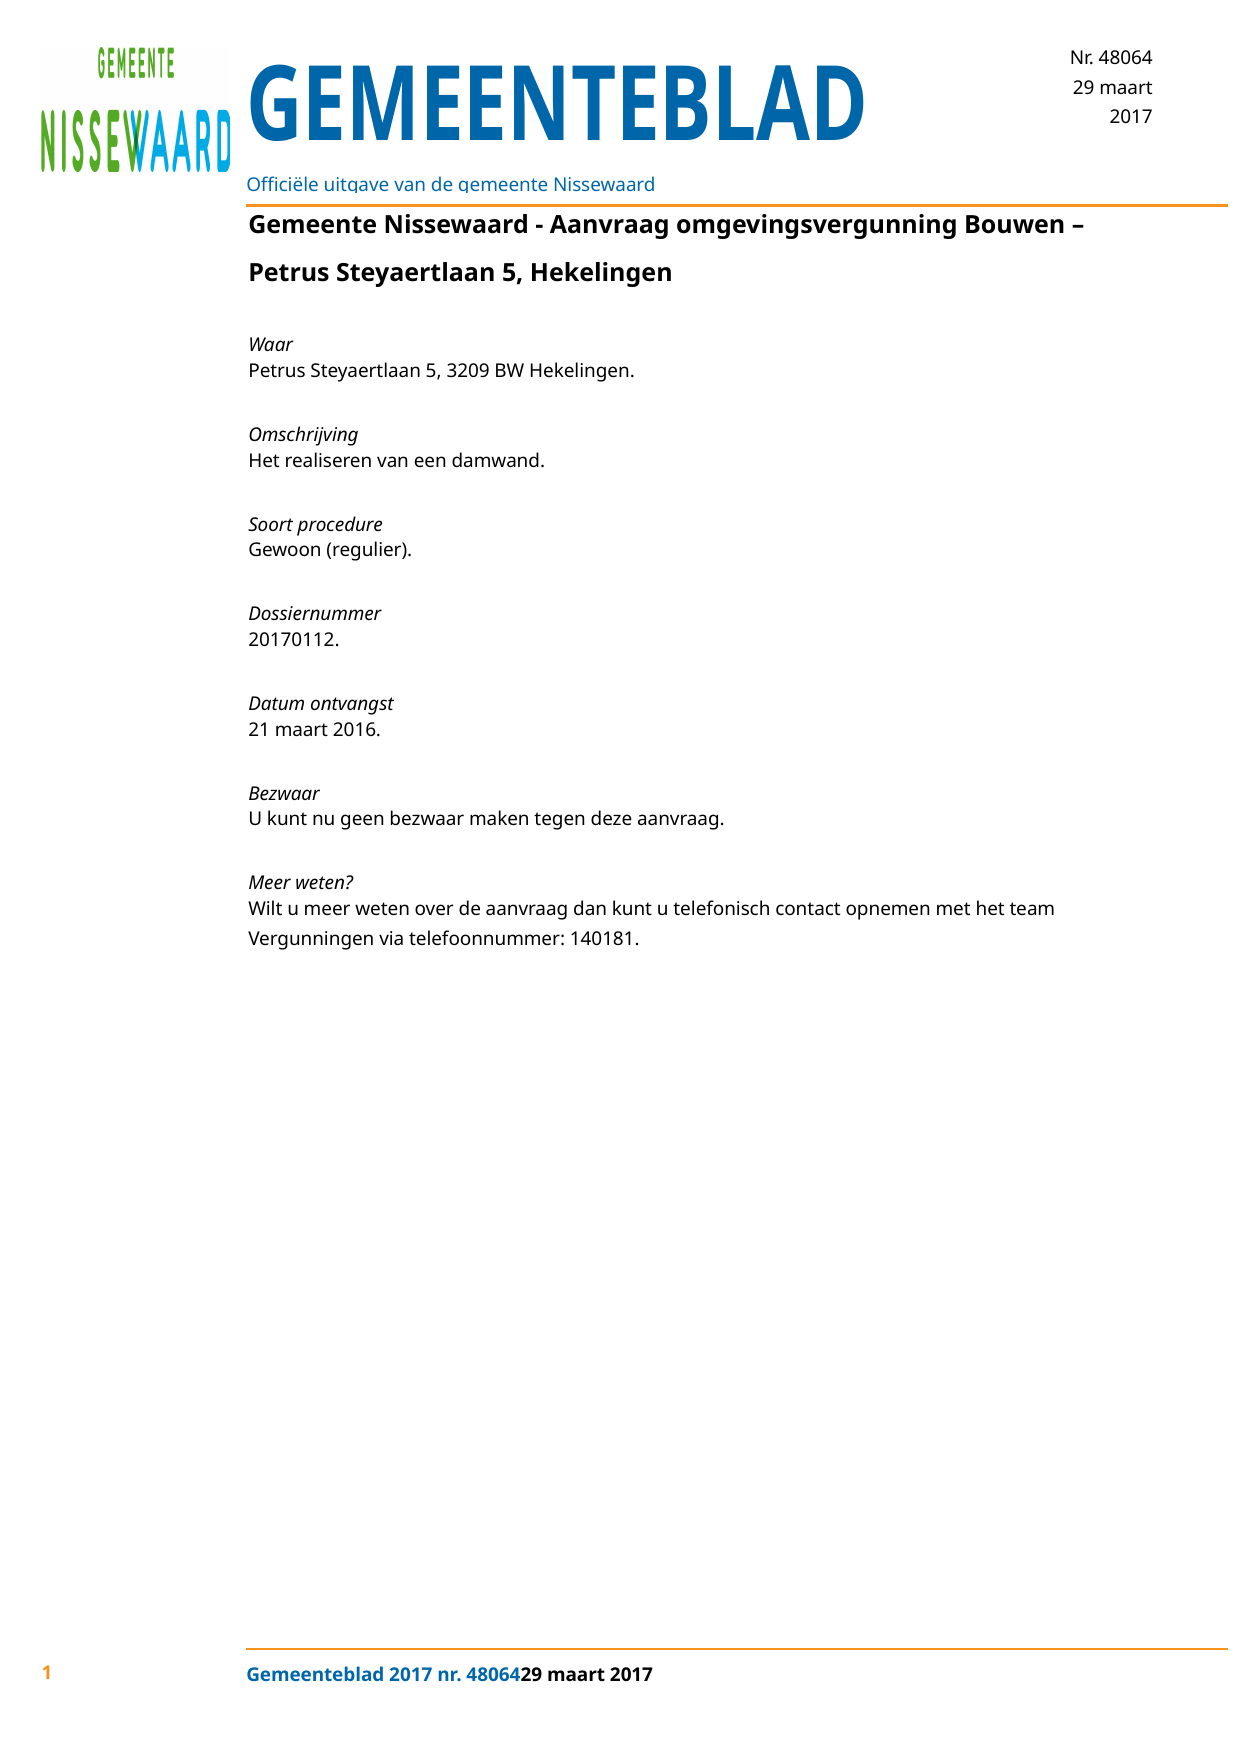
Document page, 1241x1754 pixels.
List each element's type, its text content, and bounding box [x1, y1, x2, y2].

picture [200, 151, 206, 172]
text Wilt u meer weten over de aanvraag dan kunt u telefonisch contact opnemen met het team Vergunningen via telefoonnummer: 140181. [248, 895, 1152, 951]
picture [222, 122, 227, 160]
text Omschrijving [248, 421, 1152, 447]
text 20170112. [248, 626, 1152, 652]
text Meer weten? [248, 869, 1152, 895]
picture [41, 47, 231, 172]
text Soort procedure [248, 511, 1152, 537]
picture [176, 157, 187, 172]
text Het realiseren van een damwand. [248, 447, 1152, 473]
text Bezwaar [248, 780, 1152, 806]
text Dossiernummer [248, 601, 1152, 626]
text Gemeente Nissewaard - Aanvraag omgevingsvergunning Bouwen – Petrus Steyaertlaan 5, Hekelingen [248, 207, 1152, 288]
text Gewoon (regulier). [248, 537, 1152, 562]
picture [201, 122, 206, 138]
text Waar [248, 331, 1152, 357]
text 21 maart 2016. [248, 716, 1152, 742]
text U kunt nu geen bezwaar maken tegen deze aanvraag. [248, 806, 1152, 831]
picture [154, 157, 165, 172]
text Petrus Steyaertlaan 5, 3209 BW Hekelingen. [248, 357, 1152, 383]
text Datum ontvangst [248, 690, 1152, 716]
